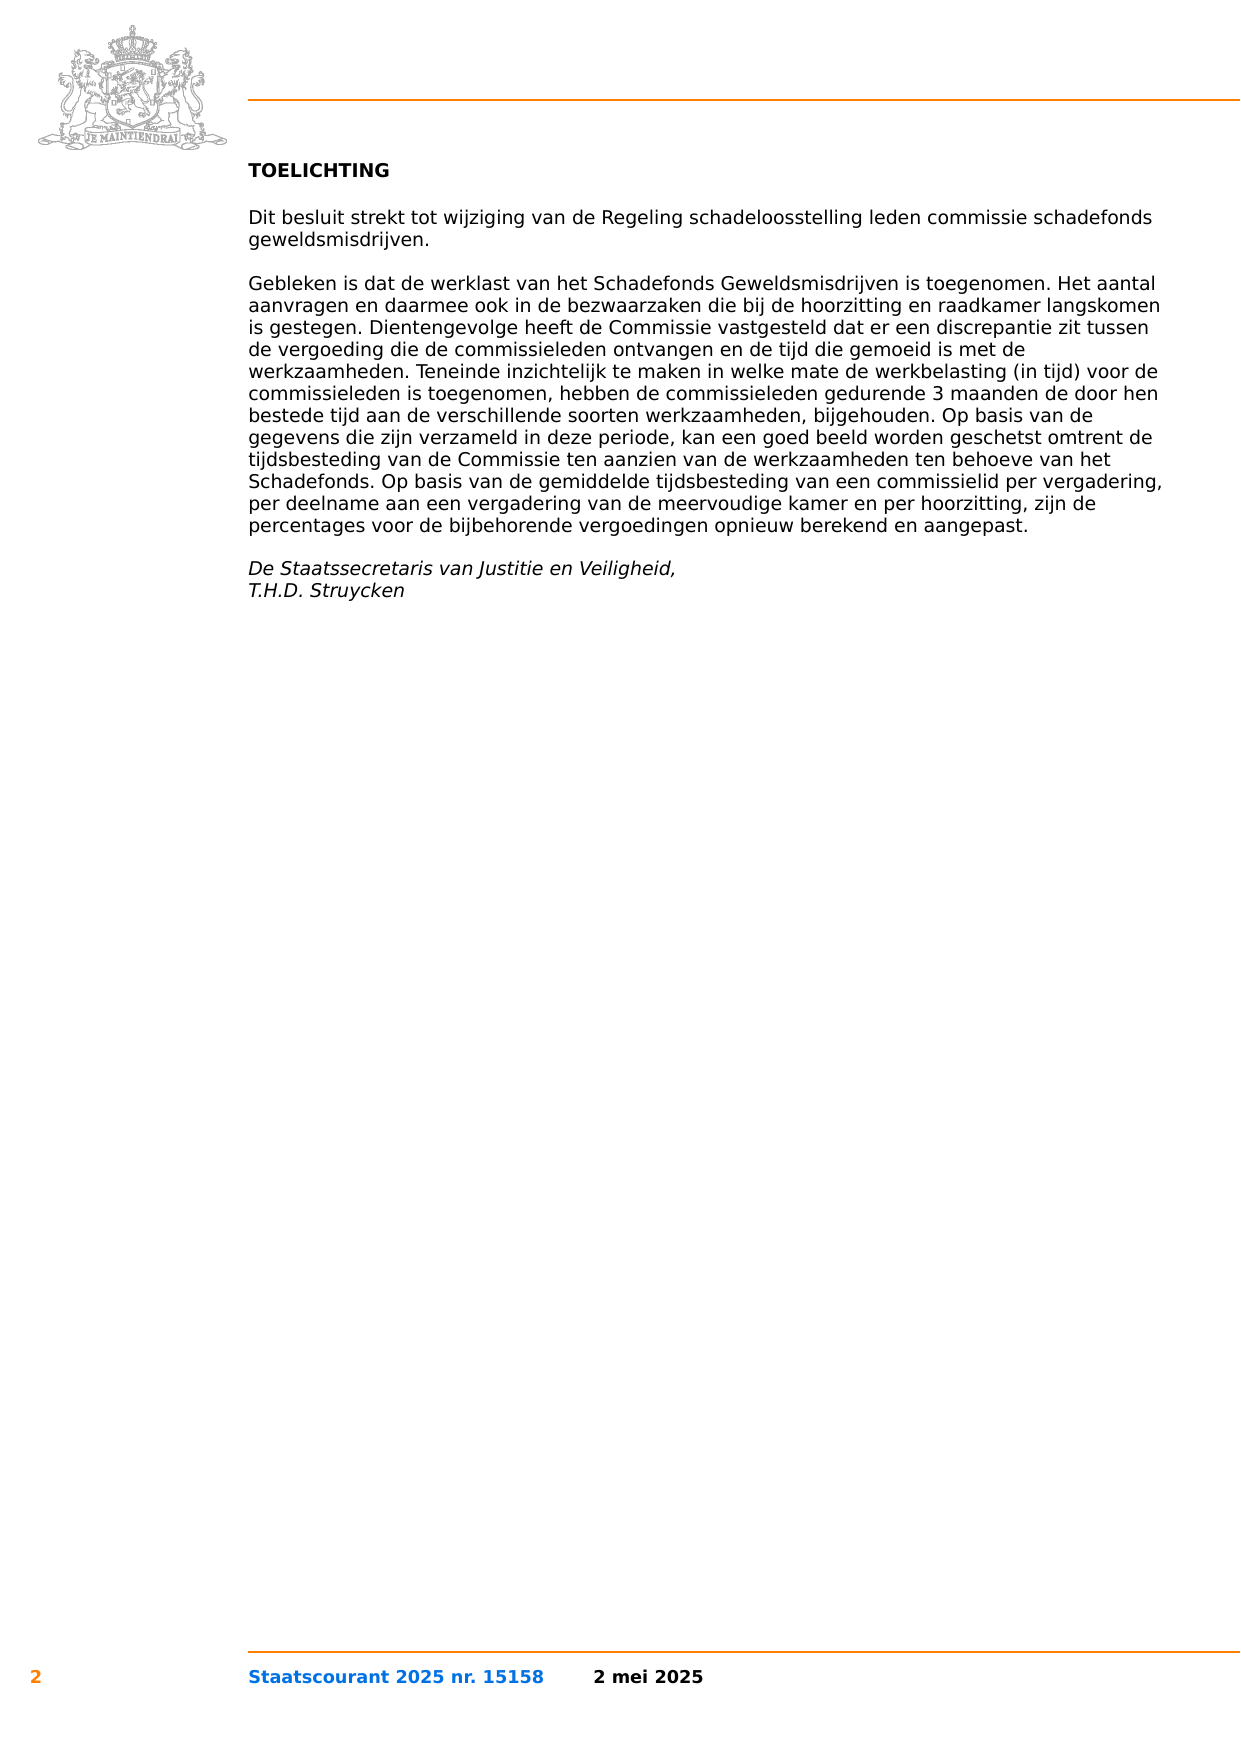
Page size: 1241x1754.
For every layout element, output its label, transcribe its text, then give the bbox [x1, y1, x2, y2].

text Dit besluit strekt tot wijziging van de Regeling schadeloosstelling leden commissie schadefonds geweldsmisdrijven. [248, 207, 1163, 251]
subtitle TOELICHTING [248, 160, 1163, 182]
text Gebleken is dat de werklast van het Schadefonds Geweldsmisdrijven is toegenomen. Het aantal aanvragen en daarmee ook in de bezwaarzaken die bij de hoorzitting en raadkamer langskomen is gestegen. Dientengevolge heeft de Commissie vastgesteld dat er een discrepantie zit tussen de vergoeding die de commissieleden ontvangen en de tijd die gemoeid is met de werkzaamheden. Teneinde inzichtelijk te maken in welke mate de werkbelasting (in tijd) voor de commissieleden is toegenomen, hebben de commissieleden gedurende 3 maanden de door hen bestede tijd aan de verschillende soorten werkzaamheden, bijgehouden. Op basis van de gegevens die zijn verzameld in deze periode, kan een goed beeld worden geschetst omtrent de tijdsbesteding van de Commissie ten aanzien van de werkzaamheden ten behoeve van het Schadefonds. Op basis van de gemiddelde tijdsbesteding van een commissielid per vergadering, per deelname aan een vergadering van de meervoudige kamer en per hoorzitting, zijn de percentages voor de bijbehorende vergoedingen opnieuw berekend en aangepast. [248, 273, 1163, 536]
text De Staatssecretaris van Justitie en Veiligheid, T.H.D. Struycken [248, 558, 1163, 602]
picture [38, 25, 227, 150]
